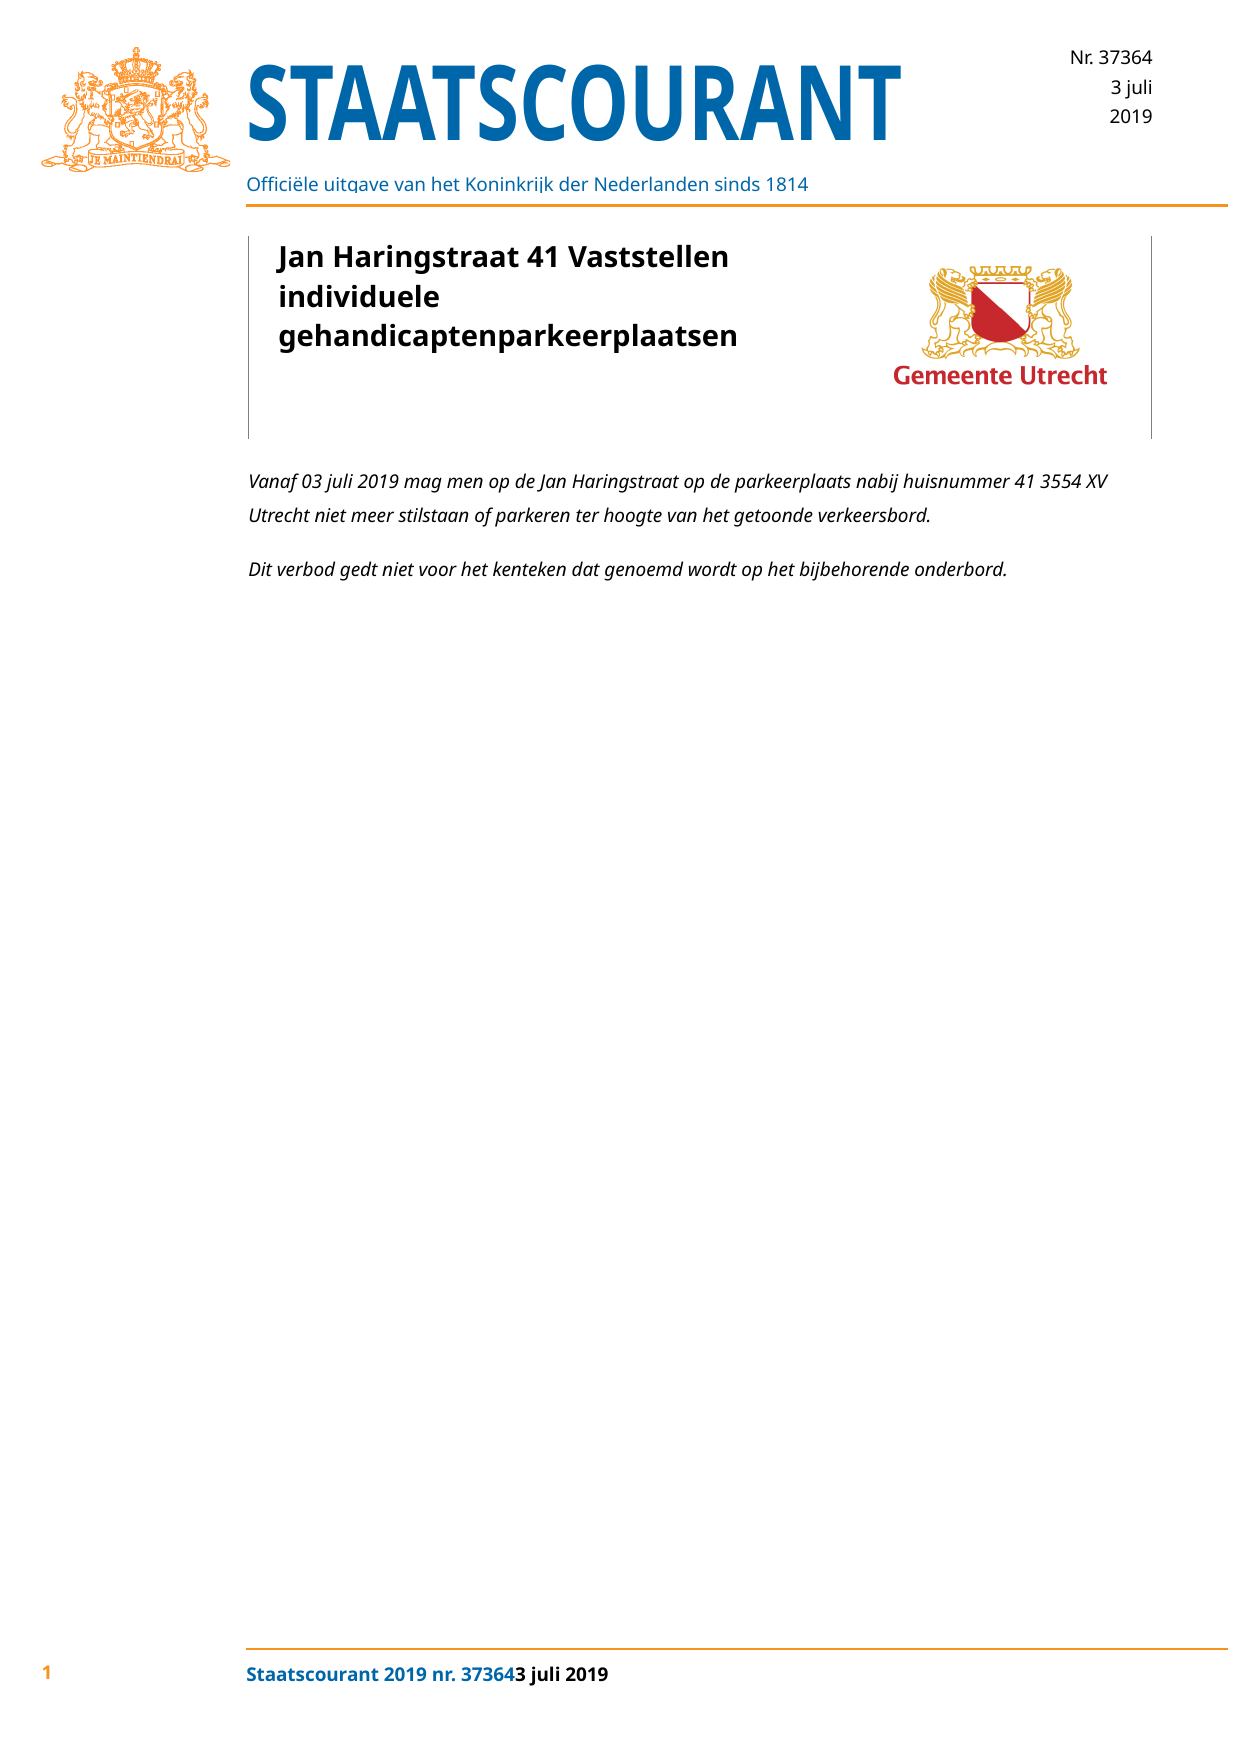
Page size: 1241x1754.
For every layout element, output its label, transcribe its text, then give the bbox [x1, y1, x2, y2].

picture [41, 47, 231, 172]
table_header [1119, 236, 1151, 413]
table_header Jan Haringstraat 41 Vaststellen individuele gehandicaptenparkeerplaatsen [249, 236, 850, 439]
picture [882, 236, 1119, 414]
table_header [850, 236, 882, 413]
text Dit verbod gedt niet voor het kenteken dat genoemd wordt op het bijbehorende onderbord. [248, 556, 1152, 582]
table_header [850, 414, 1151, 439]
text Vanaf 03 juli 2019 mag men op de Jan Haringstraat op de parkeerplaats nabij huisnummer 41 3554 XV Utrecht niet meer stilstaan of parkeren ter hoogte van het getoonde verkeersbord. [248, 469, 1152, 528]
